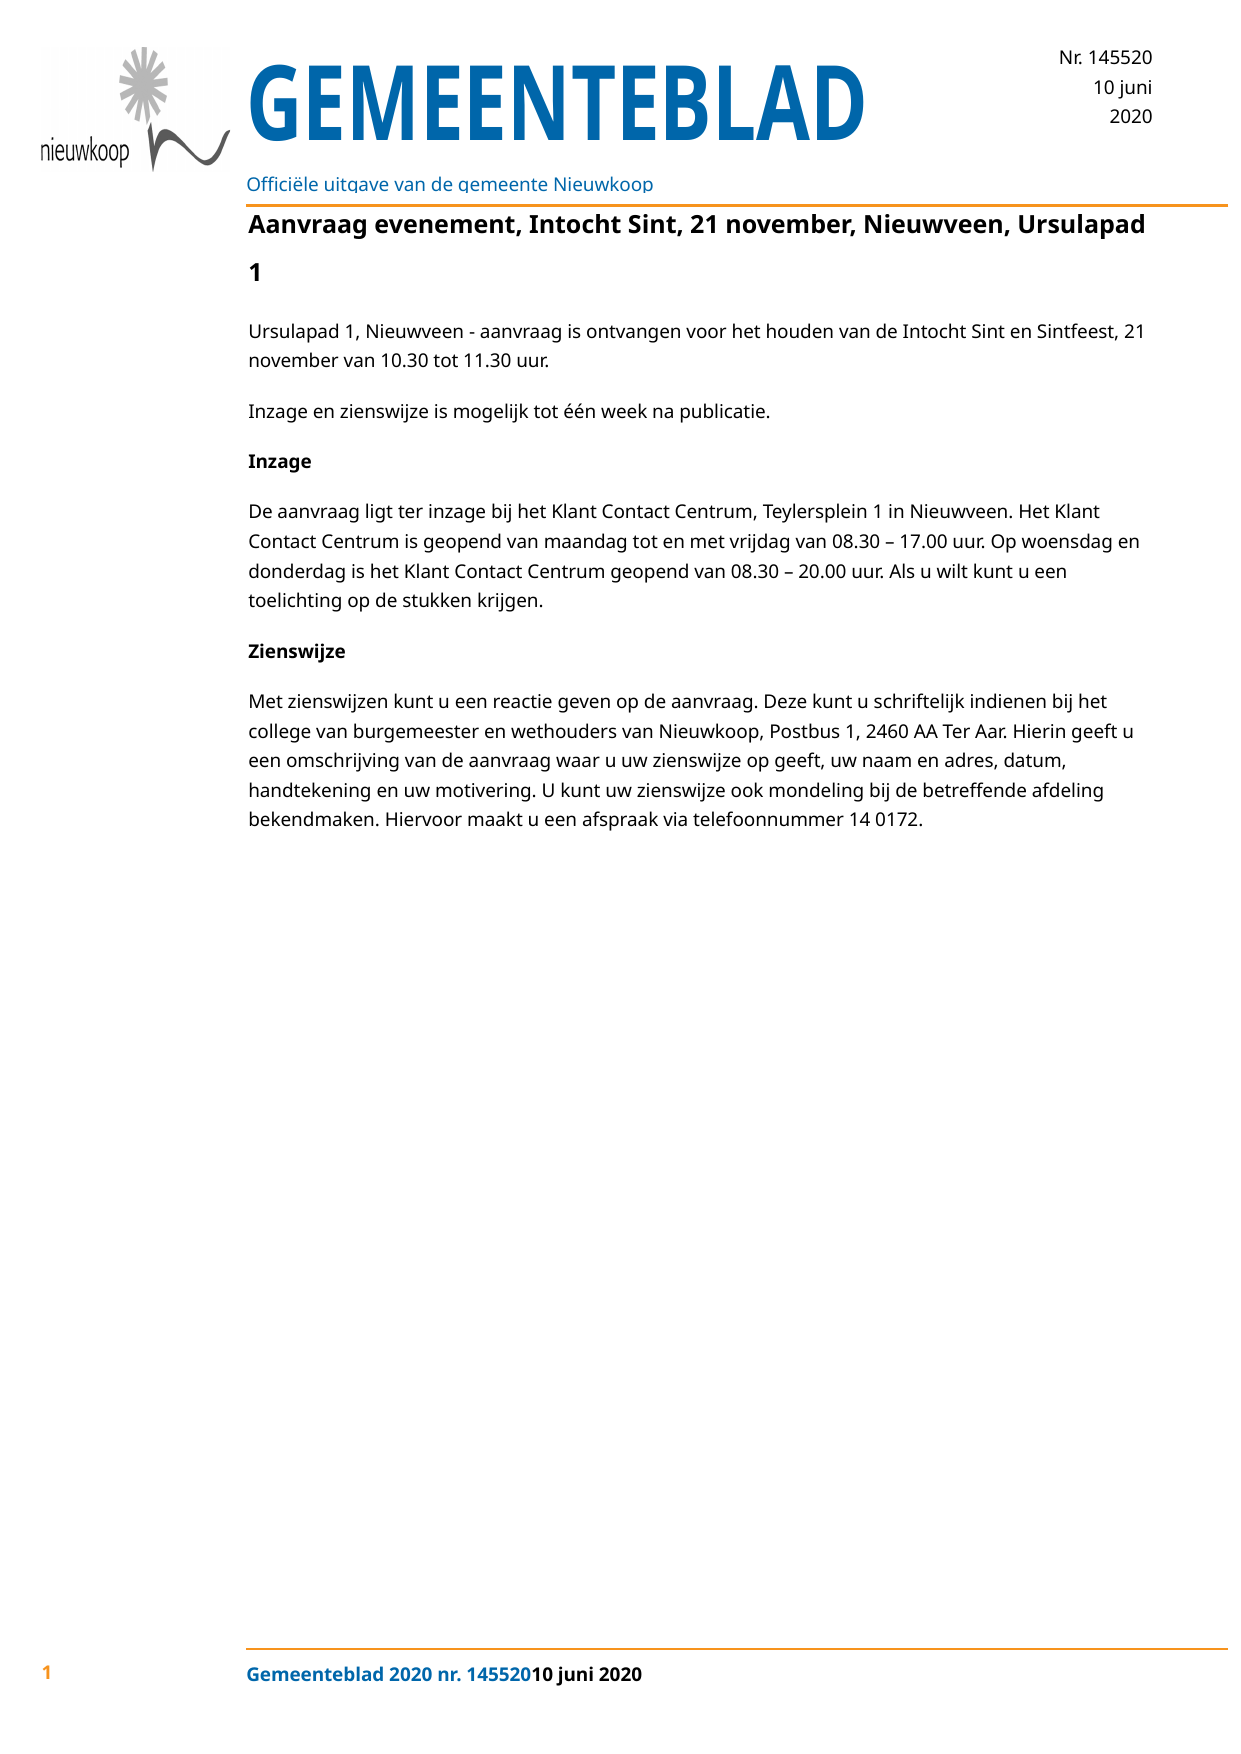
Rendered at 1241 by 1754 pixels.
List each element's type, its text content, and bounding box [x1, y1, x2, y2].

text Zienswijze [248, 638, 1152, 664]
text Inzage [248, 448, 1152, 474]
text Ursulapad 1, Nieuwveen - aanvraag is ontvangen voor het houden van de Intocht Sint en Sintfeest, 21 november van 10.30 tot 11.30 uur. [248, 318, 1152, 373]
text Aanvraag evenement, Intocht Sint, 21 november, Nieuwveen, Ursulapad 1 [248, 207, 1152, 288]
picture [41, 47, 231, 172]
text De aanvraag ligt ter inzage bij het Klant Contact Centrum, Teylersplein 1 in Nieuwveen. Het Klant Contact Centrum is geopend van maandag tot en met vrijdag van 08.30 – 17.00 uur. Op woensdag en donderdag is het Klant Contact Centrum geopend van 08.30 – 20.00 uur. Als u wilt kunt u een toelichting op de stukken krijgen. [248, 499, 1152, 613]
text Inzage en zienswijze is mogelijk tot één week na publicatie. [248, 398, 1152, 424]
text Met zienswijzen kunt u een reactie geven op de aanvraag. Deze kunt u schriftelijk indienen bij het college van burgemeester en wethouders van Nieuwkoop, Postbus 1, 2460 AA Ter Aar. Hierin geeft u een omschrijving van de aanvraag waar u uw zienswijze op geeft, uw naam en adres, datum, handtekening en uw motivering. U kunt uw zienswijze ook mondeling bij de betreffende afdeling bekendmaken. Hiervoor maakt u een afspraak via telefoonnummer 14 0172. [248, 688, 1152, 832]
